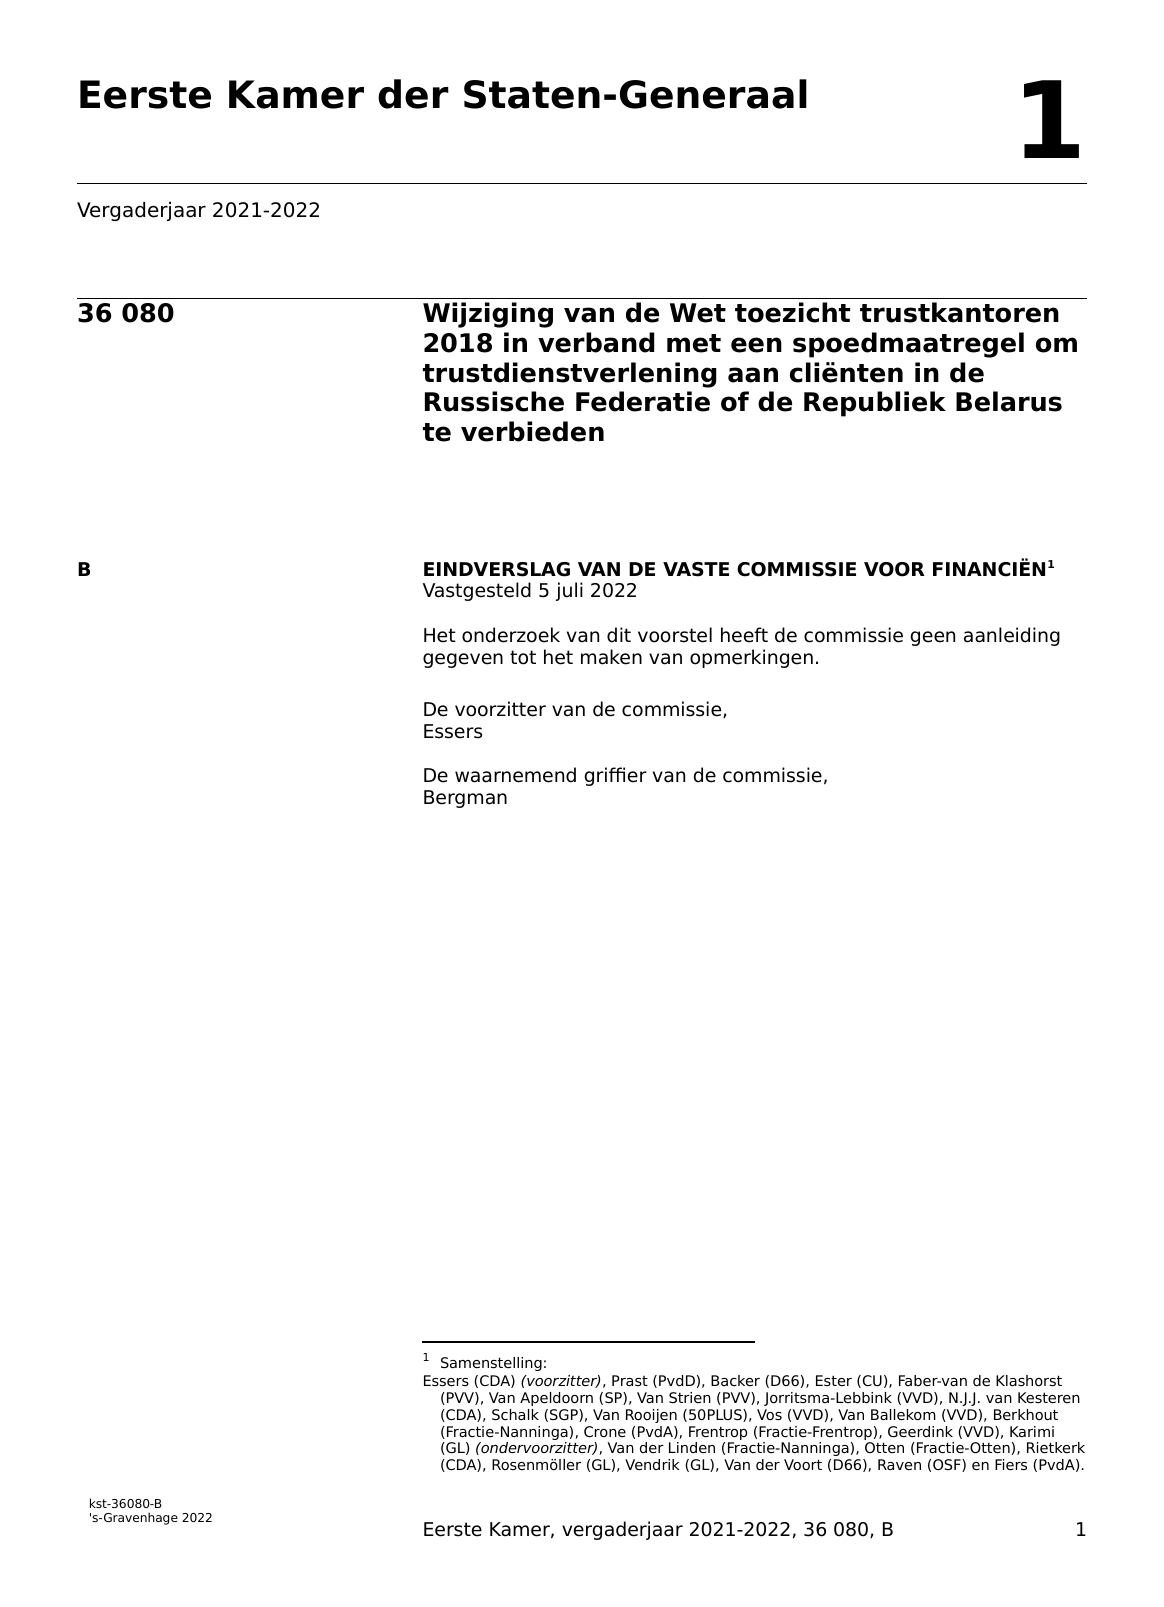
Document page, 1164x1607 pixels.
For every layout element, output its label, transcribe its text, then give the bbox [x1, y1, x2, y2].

text Essers (CDA) (voorzitter), Prast (PvdD), Backer (D66), Ester (CU), Faber-van de Klashorst (PVV), Van Apeldoorn (SP), Van Strien (PVV), Jorritsma-Lebbink (VVD), N.J.J. van Kesteren (CDA), Schalk (SGP), Van Rooijen (50PLUS), Vos (VVD), Van Ballekom (VVD), Berkhout (Fractie-Nanninga), Crone (PvdA), Frentrop (Fractie-Frentrop), Geerdink (VVD), Karimi (GL) (ondervoorzitter), Van der Linden (Fractie-Nanninga), Otten (Fractie-Otten), Rietkerk (CDA), Rosenmöller (GL), Vendrik (GL), Van der Voort (D66), Raven (OSF) en Fiers (PvdA). [422, 1373, 1087, 1474]
text 's-Gravenhage 2022 [88, 1511, 323, 1525]
text kst-36080-B [88, 1497, 323, 1511]
text Vastgesteld 5 juli 2022 [422, 580, 1087, 602]
table_cell Vergaderjaar 2021-2022 [77, 184, 1087, 298]
text Het onderzoek van dit voorstel heeft de commissie geen aanleiding gegeven tot het maken van opmerkingen. [422, 624, 1087, 668]
subtitle B EINDVERSLAG VAN DE VASTE COMMISSIE VOOR FINANCIËN [77, 558, 1087, 580]
text De voorzitter van de commissie, Essers [422, 698, 1087, 742]
subtitle 36 080 Wijziging van de Wet toezicht trustkantoren 2018 in verband met een spoedmaatregel om trustdienstverlening aan cliënten in de Russische Federatie of de Republiek Belarus te verbieden [77, 299, 1087, 447]
table_header Eerste Kamer der Staten-Generaal [77, 59, 886, 183]
table_header 1 [886, 59, 1087, 183]
text De waarnemend griffier van de commissie, Bergman [422, 765, 1087, 809]
text Samenstelling: [422, 1351, 1087, 1373]
